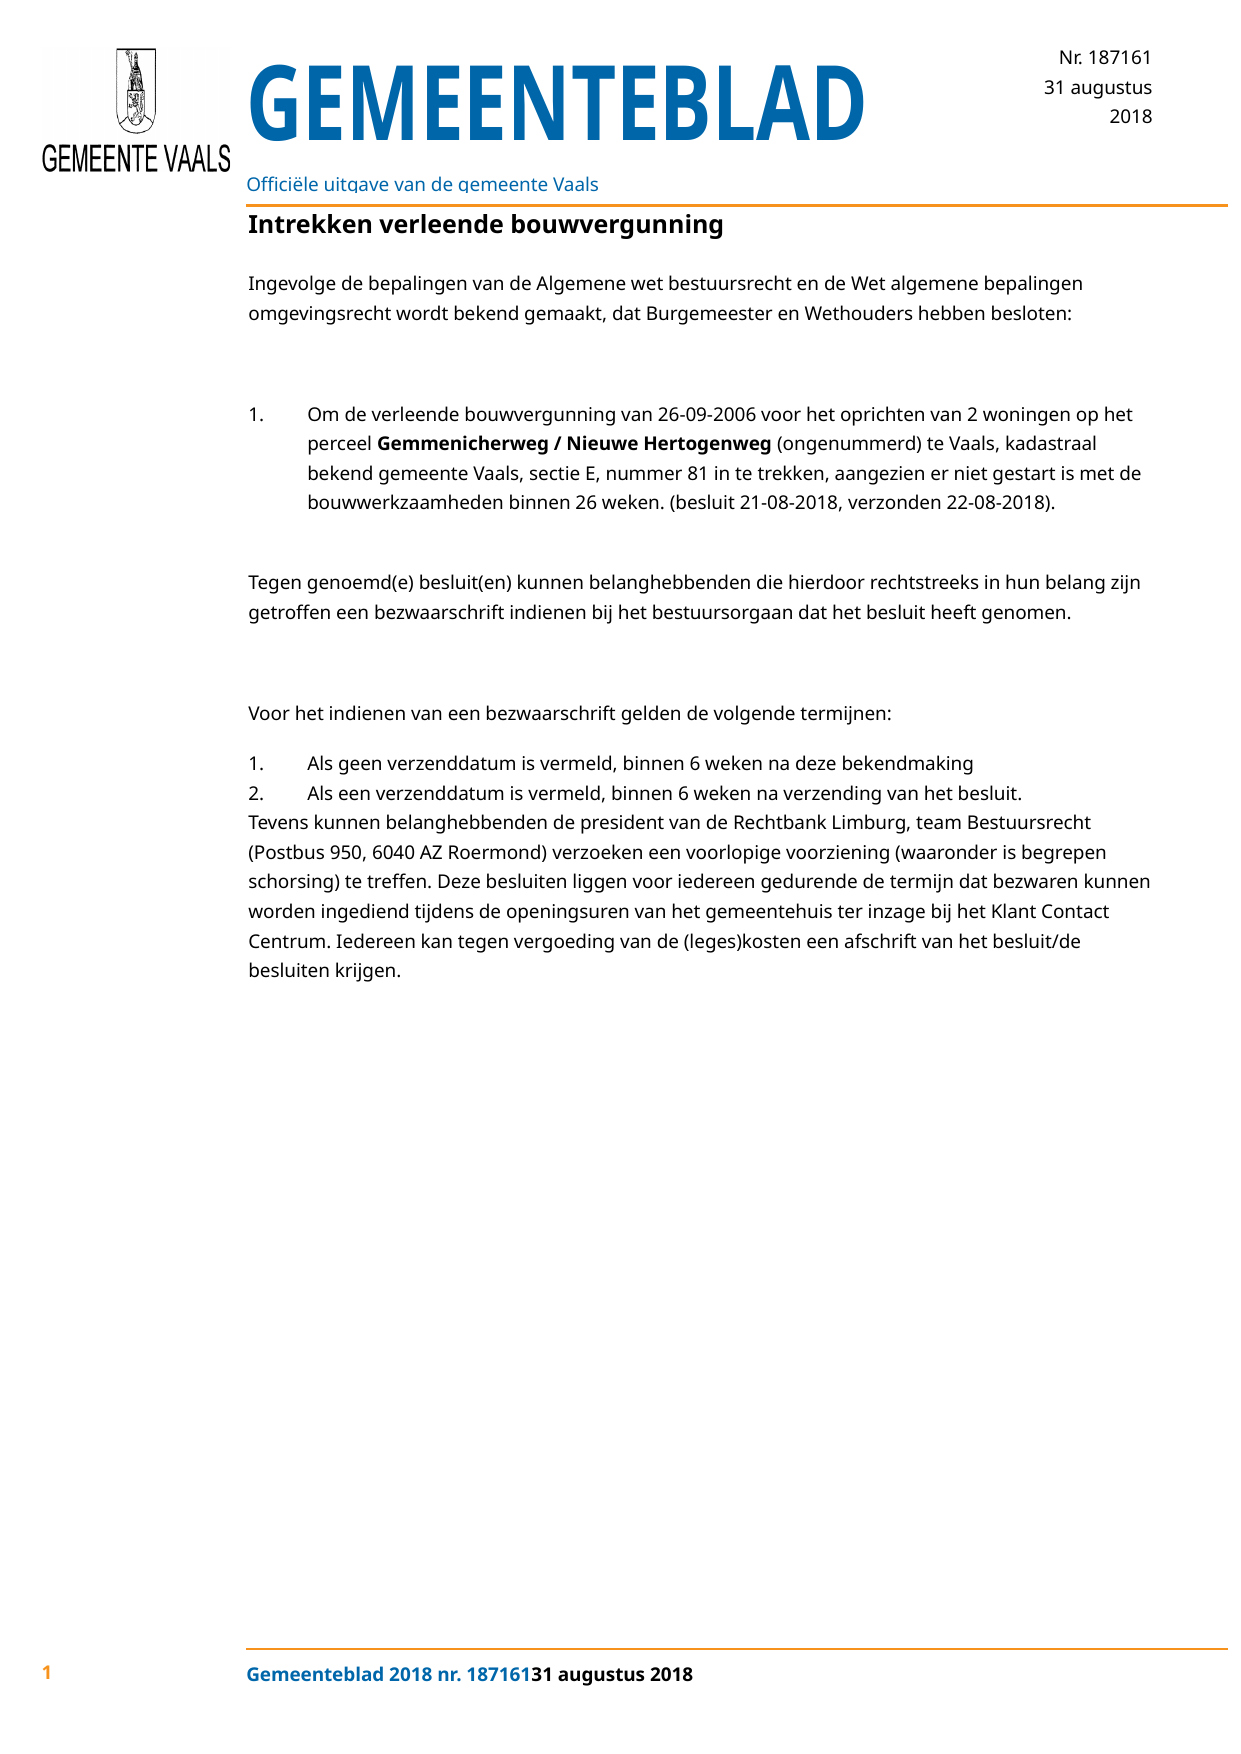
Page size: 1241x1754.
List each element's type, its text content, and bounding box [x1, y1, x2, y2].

list Als geen verzenddatum is vermeld, binnen 6 weken na deze bekendmaking [248, 750, 1152, 776]
list Om de verleende bouwvergunning van 26-09-2006 voor het oprichten van 2 woningen op het perceel Gemmenicherweg / Nieuwe Hertogenweg (ongenummerd) te Vaals, kadastraal bekend gemeente Vaals, sectie E, nummer 81 in te trekken, aangezien er niet gestart is met de bouwwerkzaamheden binnen 26 weken. (besluit 21-08-2018, verzonden 22-08-2018). [248, 401, 1152, 515]
text Voor het indienen van een bezwaarschrift gelden de volgende termijnen: [248, 700, 1152, 726]
text Ingevolge de bepalingen van de Algemene wet bestuursrecht en de Wet algemene bepalingen omgevingsrecht wordt bekend gemaakt, dat Burgemeester en Wethouders hebben besloten: [248, 270, 1152, 326]
text Tegen genoemd(e) besluit(en) kunnen belanghebbenden die hierdoor rechtstreeks in hun belang zijn getroffen een bezwaarschrift indienen bij het bestuursorgaan dat het besluit heeft genomen. [248, 569, 1152, 625]
text Intrekken verleende bouwvergunning [248, 207, 1152, 241]
picture [41, 47, 231, 172]
list Als een verzenddatum is vermeld, binnen 6 weken na verzending van het besluit. [248, 780, 1152, 806]
text Tevens kunnen belanghebbenden de president van de Rechtbank Limburg, team Bestuursrecht (Postbus 950, 6040 AZ Roermond) verzoeken een voorlopige voorziening (waaronder is begrepen schorsing) te treffen. Deze besluiten liggen voor iedereen gedurende de termijn dat bezwaren kunnen worden ingediend tijdens de openingsuren van het gemeentehuis ter inzage bij het Klant Contact Centrum. Iedereen kan tegen vergoeding van de (leges)kosten een afschrift van het besluit/de besluiten krijgen. [248, 809, 1152, 983]
